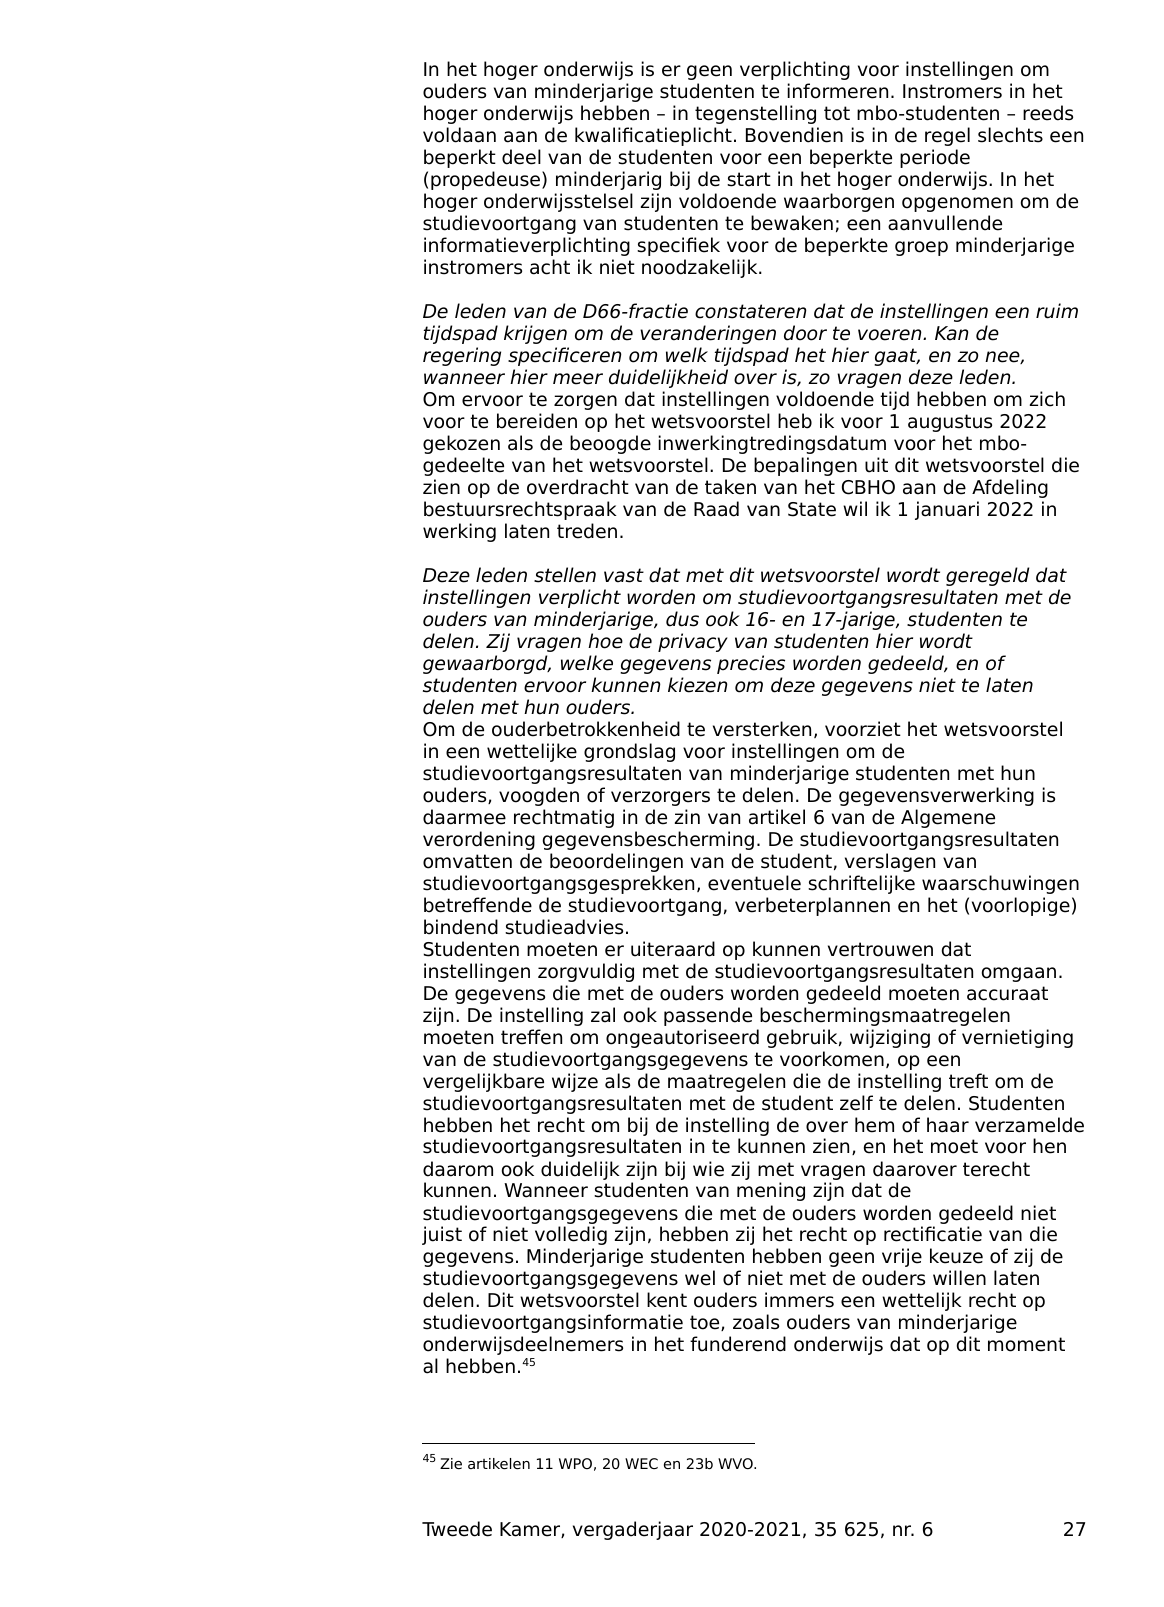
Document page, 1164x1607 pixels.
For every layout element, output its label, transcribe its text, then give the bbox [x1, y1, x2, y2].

text In het hoger onderwijs is er geen verplichting voor instellingen om ouders van minderjarige studenten te informeren. Instromers in het hoger onderwijs hebben – in tegenstelling tot mbo-studenten – reeds voldaan aan de kwalificatieplicht. Bovendien is in de regel slechts een beperkt deel van de studenten voor een beperkte periode (propedeuse) minderjarig bij de start in het hoger onderwijs. In het hoger onderwijsstelsel zijn voldoende waarborgen opgenomen om de studievoortgang van studenten te bewaken; een aanvullende informatieverplichting specifiek voor de beperkte groep minderjarige instromers acht ik niet noodzakelijk. [422, 59, 1087, 279]
text De leden van de D66-fractie constateren dat de instellingen een ruim tijdspad krijgen om de veranderingen door te voeren. Kan de regering specificeren om welk tijdspad het hier gaat, en zo nee, wanneer hier meer duidelijkheid over is, zo vragen deze leden. [422, 301, 1087, 389]
text Om ervoor te zorgen dat instellingen voldoende tijd hebben om zich voor te bereiden op het wetsvoorstel heb ik voor 1 augustus 2022 gekozen als de beoogde inwerkingtredingsdatum voor het mbo-gedeelte van het wetsvoorstel. De bepalingen uit dit wetsvoorstel die zien op de overdracht van de taken van het CBHO aan de Afdeling bestuursrechtspraak van de Raad van State wil ik 1 januari 2022 in werking laten treden. [422, 389, 1087, 543]
text Studenten moeten er uiteraard op kunnen vertrouwen dat instellingen zorgvuldig met de studievoortgangsresultaten omgaan. De gegevens die met de ouders worden gedeeld moeten accuraat zijn. De instelling zal ook passende beschermingsmaatregelen moeten treffen om ongeautoriseerd gebruik, wijziging of vernietiging van de studievoortgangsgegevens te voorkomen, op een vergelijkbare wijze als de maatregelen die de instelling treft om de studievoortgangsresultaten met de student zelf te delen. Studenten hebben het recht om bij de instelling de over hem of haar verzamelde studievoortgangsresultaten in te kunnen zien, en het moet voor hen daarom ook duidelijk zijn bij wie zij met vragen daarover terecht kunnen. Wanneer studenten van mening zijn dat de studievoortgangsgegevens die met de ouders worden gedeeld niet juist of niet volledig zijn, hebben zij het recht op rectificatie van die gegevens. Minderjarige studenten hebben geen vrije keuze of zij de studievoortgangsgegevens wel of niet met de ouders willen laten delen. Dit wetsvoorstel kent ouders immers een wettelijk recht op studievoortgangsinformatie toe, zoals ouders van minderjarige onderwijsdeelnemers in het funderend onderwijs dat op dit moment al hebben. [422, 939, 1087, 1378]
text Zie artikelen 11 WPO, 20 WEC en 23b WVO. [422, 1452, 1087, 1474]
text Deze leden stellen vast dat met dit wetsvoorstel wordt geregeld dat instellingen verplicht worden om studievoortgangsresultaten met de ouders van minderjarige, dus ook 16- en 17-jarige, studenten te delen. Zij vragen hoe de privacy van studenten hier wordt gewaarborgd, welke gegevens precies worden gedeeld, en of studenten ervoor kunnen kiezen om deze gegevens niet te laten delen met hun ouders. [422, 565, 1087, 719]
text Om de ouderbetrokkenheid te versterken, voorziet het wetsvoorstel in een wettelijke grondslag voor instellingen om de studievoortgangsresultaten van minderjarige studenten met hun ouders, voogden of verzorgers te delen. De gegevensverwerking is daarmee rechtmatig in de zin van artikel 6 van de Algemene verordening gegevensbescherming. De studievoortgangsresultaten omvatten de beoordelingen van de student, verslagen van studievoortgangsgesprekken, eventuele schriftelijke waarschuwingen betreffende de studievoortgang, verbeterplannen en het (voorlopige) bindend studieadvies. [422, 719, 1087, 939]
